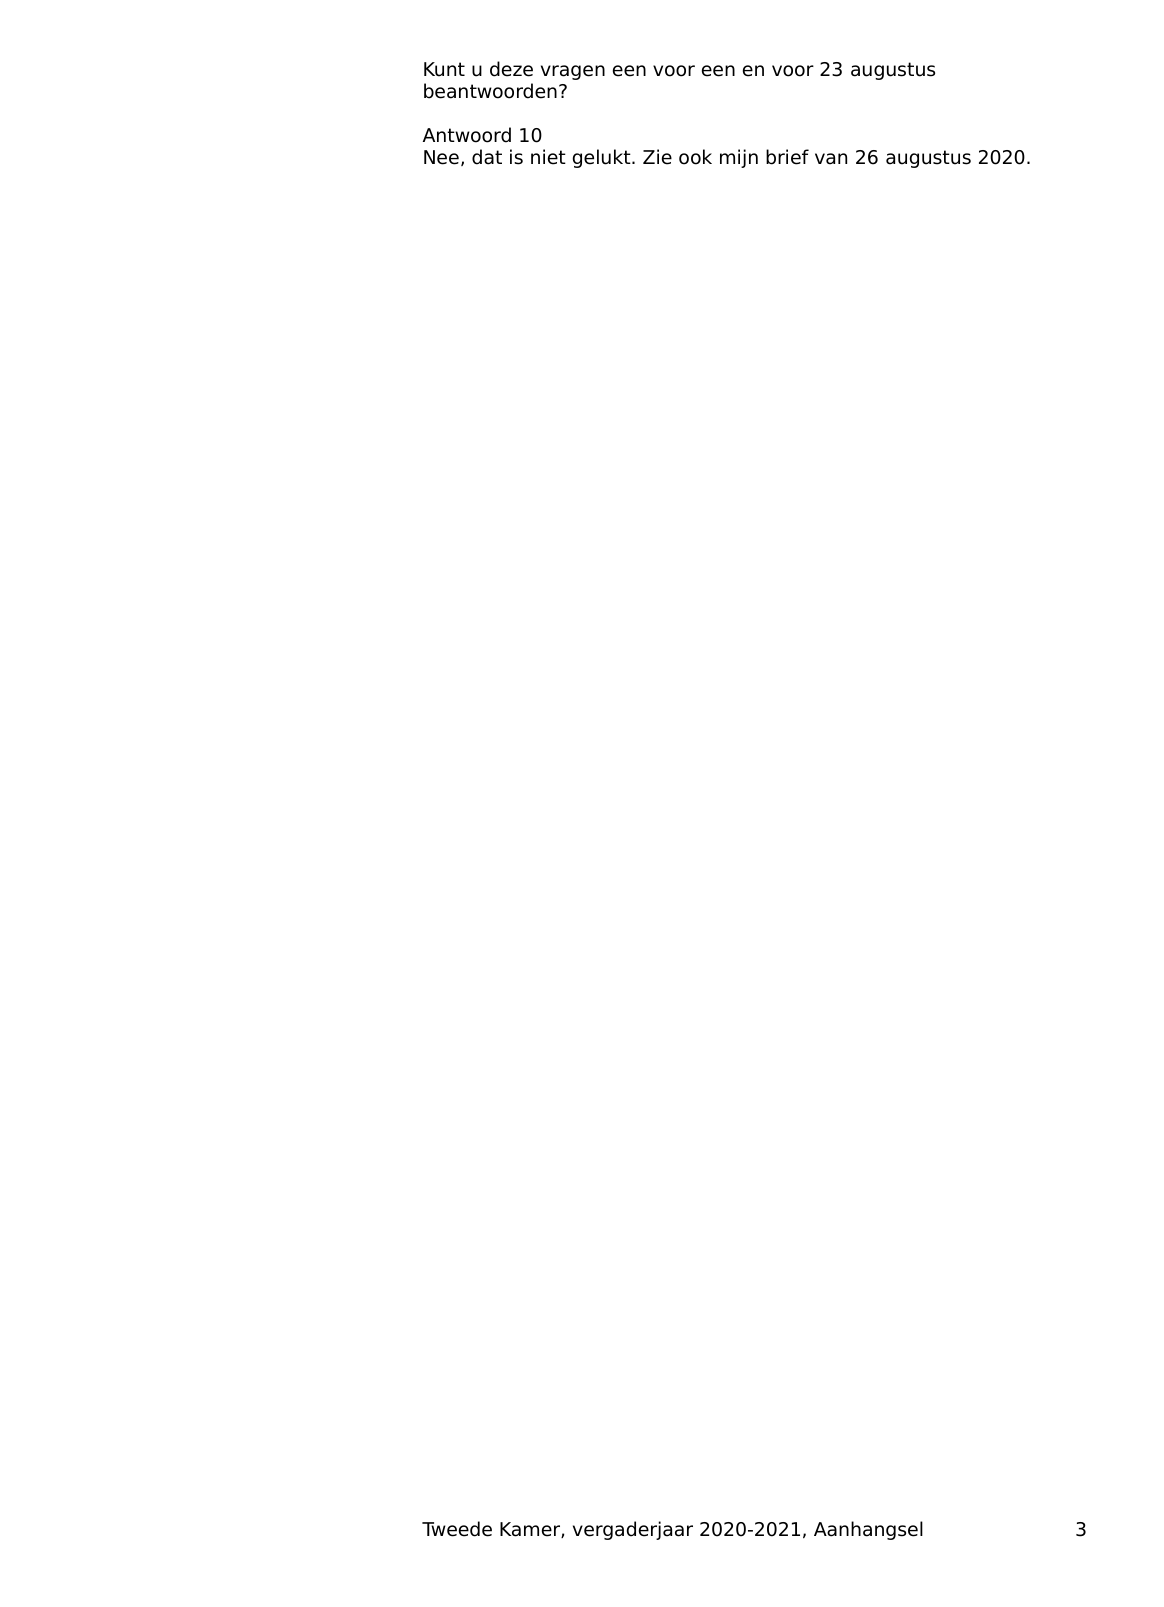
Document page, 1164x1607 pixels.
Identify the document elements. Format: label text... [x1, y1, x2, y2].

text Antwoord 10 [422, 125, 1087, 147]
text Kunt u deze vragen een voor een en voor 23 augustus beantwoorden? [422, 59, 1087, 103]
text Nee, dat is niet gelukt. Zie ook mijn brief van 26 augustus 2020. [422, 147, 1087, 169]
